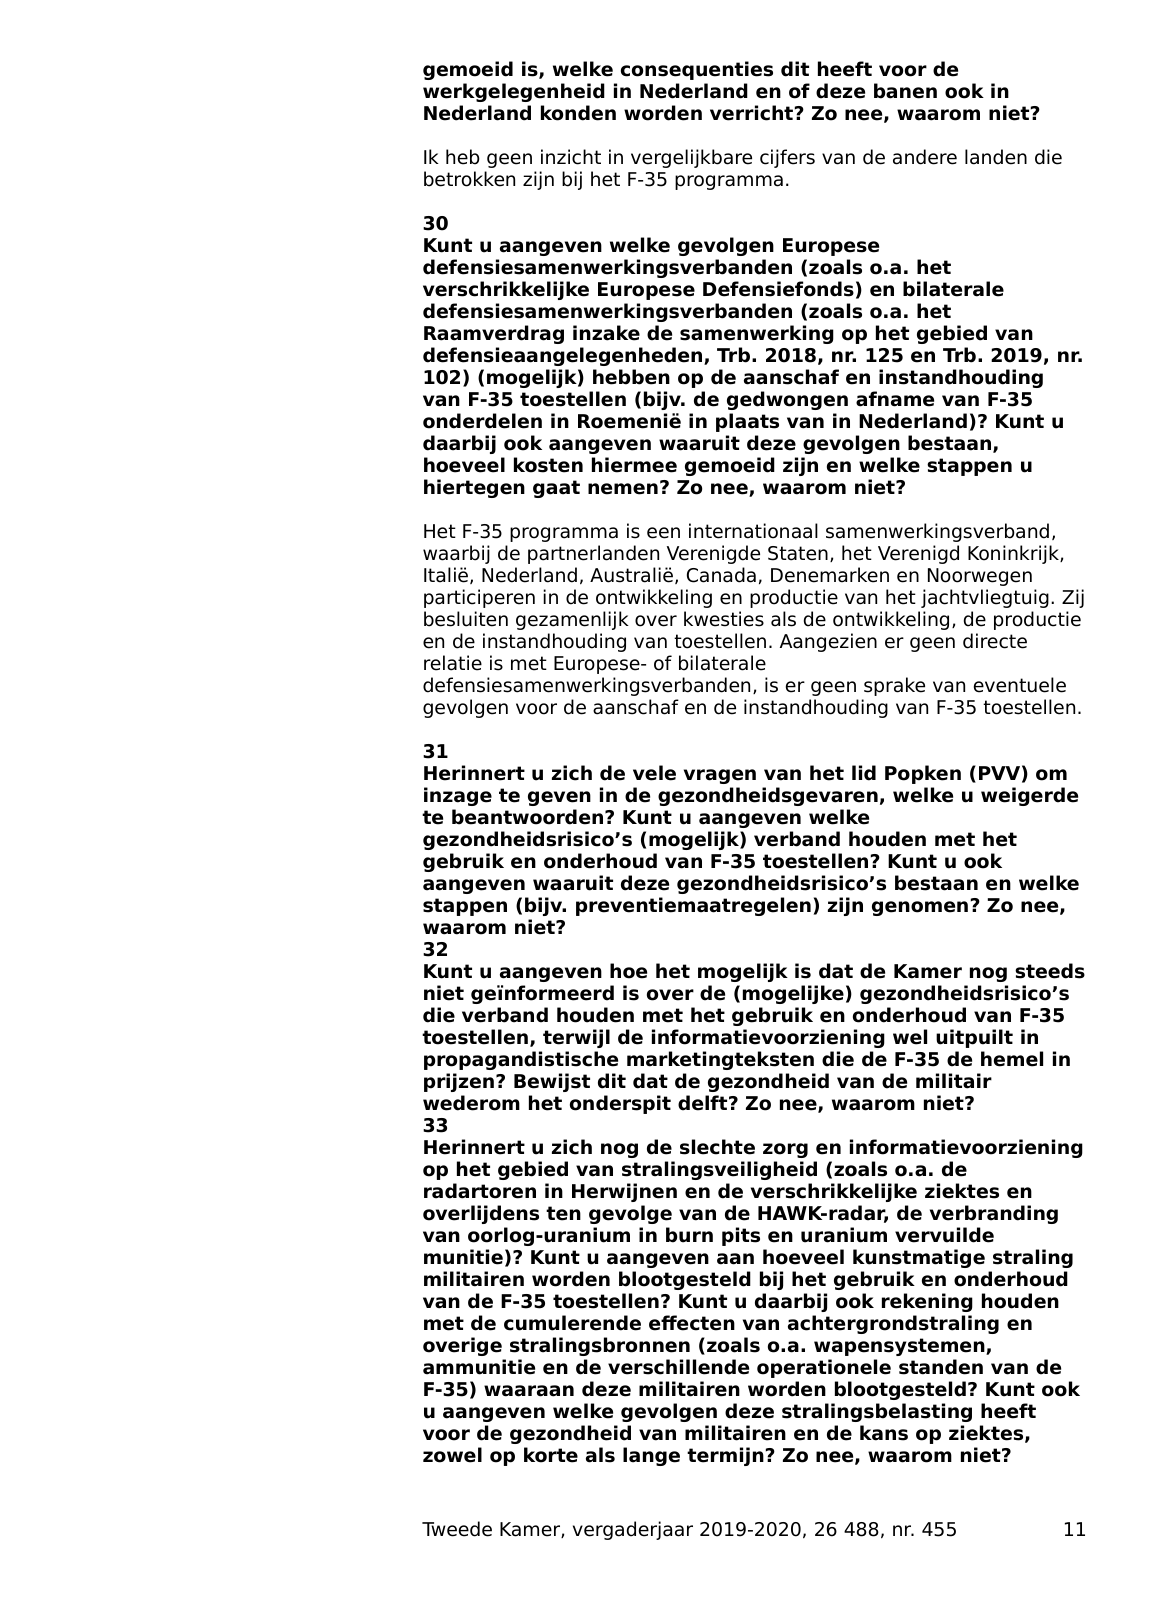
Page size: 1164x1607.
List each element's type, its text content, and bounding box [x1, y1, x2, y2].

text Ik heb geen inzicht in vergelijkbare cijfers van de andere landen die betrokken zijn bij het F-35 programma. [422, 147, 1087, 191]
text 32 [422, 939, 1087, 961]
text 33 [422, 1115, 1087, 1137]
text Kunt u aangeven hoe het mogelijk is dat de Kamer nog steeds niet geïnformeerd is over de (mogelijke) gezondheidsrisico’s die verband houden met het gebruik en onderhoud van F-35 toestellen, terwijl de informatievoorziening wel uitpuilt in propagandistische marketingteksten die de F-35 de hemel in prijzen? Bewijst dit dat de gezondheid van de militair wederom het onderspit delft? Zo nee, waarom niet? [422, 961, 1087, 1115]
text Herinnert u zich de vele vragen van het lid Popken (PVV) om inzage te geven in de gezondheidsgevaren, welke u weigerde te beantwoorden? Kunt u aangeven welke gezondheidsrisico’s (mogelijk) verband houden met het gebruik en onderhoud van F-35 toestellen? Kunt u ook aangeven waaruit deze gezondheidsrisico’s bestaan en welke stappen (bijv. preventiemaatregelen) zijn genomen? Zo nee, waarom niet? [422, 763, 1087, 939]
text 30 [422, 213, 1087, 235]
text gemoeid is, welke consequenties dit heeft voor de werkgelegenheid in Nederland en of deze banen ook in Nederland konden worden verricht? Zo nee, waarom niet? [422, 59, 1087, 125]
text Het F-35 programma is een internationaal samenwerkingsverband, waarbij de partnerlanden Verenigde Staten, het Verenigd Koninkrijk, Italië, Nederland, Australië, Canada, Denemarken en Noorwegen participeren in de ontwikkeling en productie van het jachtvliegtuig. Zij besluiten gezamenlijk over kwesties als de ontwikkeling, de productie en de instandhouding van toestellen. Aangezien er geen directe relatie is met Europese- of bilaterale defensiesamenwerkingsverbanden, is er geen sprake van eventuele gevolgen voor de aanschaf en de instandhouding van F-35 toestellen. [422, 521, 1087, 719]
text 31 [422, 741, 1087, 763]
text Kunt u aangeven welke gevolgen Europese defensiesamenwerkingsverbanden (zoals o.a. het verschrikkelijke Europese Defensiefonds) en bilaterale defensiesamenwerkingsverbanden (zoals o.a. het Raamverdrag inzake de samenwerking op het gebied van defensieaangelegenheden, Trb. 2018, nr. 125 en Trb. 2019, nr. 102) (mogelijk) hebben op de aanschaf en instandhouding van F-35 toestellen (bijv. de gedwongen afname van F-35 onderdelen in Roemenië in plaats van in Nederland)? Kunt u daarbij ook aangeven waaruit deze gevolgen bestaan, hoeveel kosten hiermee gemoeid zijn en welke stappen u hiertegen gaat nemen? Zo nee, waarom niet? [422, 235, 1087, 499]
text Herinnert u zich nog de slechte zorg en informatievoorziening op het gebied van stralingsveiligheid (zoals o.a. de radartoren in Herwijnen en de verschrikkelijke ziektes en overlijdens ten gevolge van de HAWK-radar, de verbranding van oorlog-uranium in burn pits en uranium vervuilde munitie)? Kunt u aangeven aan hoeveel kunstmatige straling militairen worden blootgesteld bij het gebruik en onderhoud van de F-35 toestellen? Kunt u daarbij ook rekening houden met de cumulerende effecten van achtergrondstraling en overige stralingsbronnen (zoals o.a. wapensystemen, ammunitie en de verschillende operationele standen van de F-35) waaraan deze militairen worden blootgesteld? Kunt ook u aangeven welke gevolgen deze stralingsbelasting heeft voor de gezondheid van militairen en de kans op ziektes, zowel op korte als lange termijn? Zo nee, waarom niet? [422, 1137, 1087, 1467]
